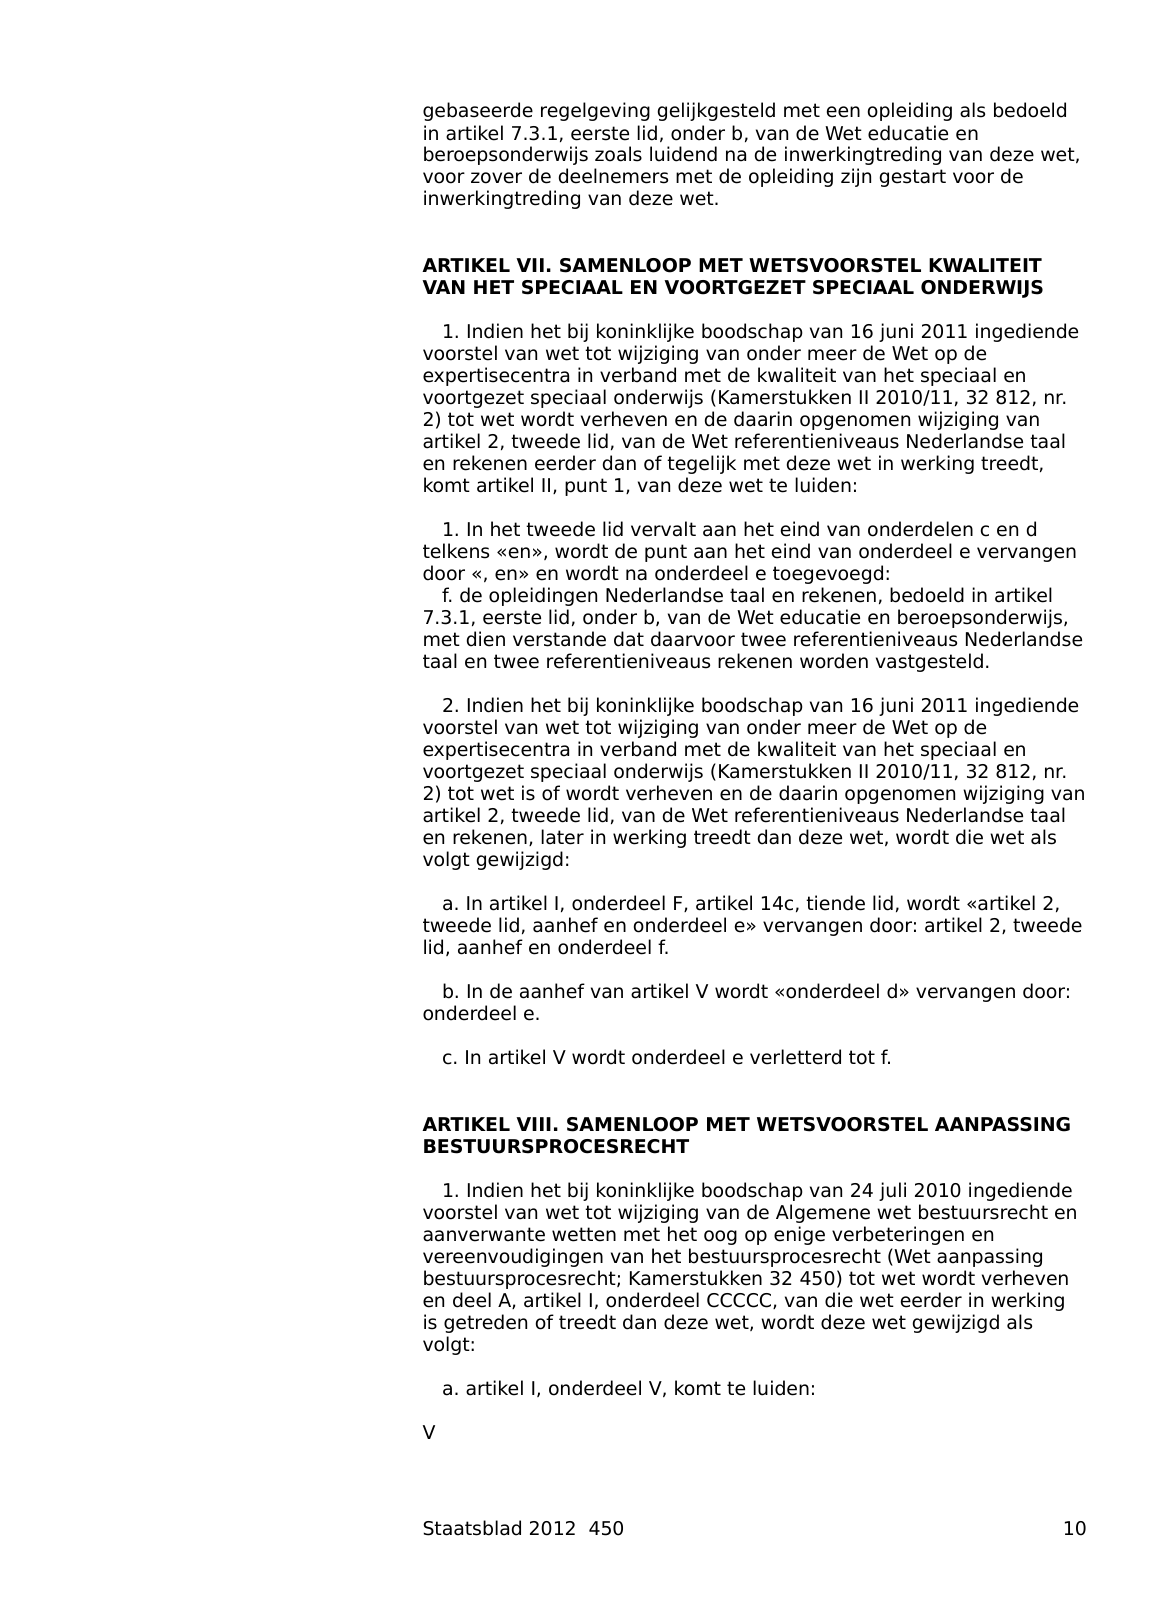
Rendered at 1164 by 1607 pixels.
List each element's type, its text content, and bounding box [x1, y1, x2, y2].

text 1. Indien het bij koninklijke boodschap van 16 juni 2011 ingediende voorstel van wet tot wijziging van onder meer de Wet op de expertisecentra in verband met de kwaliteit van het speciaal en voortgezet speciaal onderwijs (Kamerstukken II 2010/11, 32 812, nr. 2) tot wet wordt verheven en de daarin opgenomen wijziging van artikel 2, tweede lid, van de Wet referentieniveaus Nederlandse taal en rekenen eerder dan of tegelijk met deze wet in werking treedt, komt artikel II, punt 1, van deze wet te luiden: [422, 321, 1087, 497]
subtitle ARTIKEL VIII. SAMENLOOP MET WETSVOORSTEL AANPASSING BESTUURSPROCESRECHT [422, 1113, 1087, 1157]
text c. In artikel V wordt onderdeel e verletterd tot f. [422, 1047, 1087, 1069]
text 2. Indien het bij koninklijke boodschap van 16 juni 2011 ingediende voorstel van wet tot wijziging van onder meer de Wet op de expertisecentra in verband met de kwaliteit van het speciaal en voortgezet speciaal onderwijs (Kamerstukken II 2010/11, 32 812, nr. 2) tot wet is of wordt verheven en de daarin opgenomen wijziging van artikel 2, tweede lid, van de Wet referentieniveaus Nederlandse taal en rekenen, later in werking treedt dan deze wet, wordt die wet als volgt gewijzigd: [422, 695, 1087, 871]
text a. artikel I, onderdeel V, komt te luiden: [422, 1378, 1087, 1400]
text gebaseerde regelgeving gelijkgesteld met een opleiding als bedoeld in artikel 7.3.1, eerste lid, onder b, van de Wet educatie en beroepsonderwijs zoals luidend na de inwerkingtreding van deze wet, voor zover de deelnemers met de opleiding zijn gestart voor de inwerkingtreding van deze wet. [422, 100, 1087, 210]
text 1. In het tweede lid vervalt aan het eind van onderdelen c en d telkens «en», wordt de punt aan het eind van onderdeel e vervangen door «, en» en wordt na onderdeel e toegevoegd: [422, 519, 1087, 585]
text V [422, 1422, 1087, 1444]
subtitle ARTIKEL VII. SAMENLOOP MET WETSVOORSTEL KWALITEIT VAN HET SPECIAAL EN VOORTGEZET SPECIAAL ONDERWIJS [422, 255, 1087, 299]
text a. In artikel I, onderdeel F, artikel 14c, tiende lid, wordt «artikel 2, tweede lid, aanhef en onderdeel e» vervangen door: artikel 2, tweede lid, aanhef en onderdeel f. [422, 893, 1087, 959]
text f. de opleidingen Nederlandse taal en rekenen, bedoeld in artikel 7.3.1, eerste lid, onder b, van de Wet educatie en beroepsonderwijs, met dien verstande dat daarvoor twee referentieniveaus Nederlandse taal en twee referentieniveaus rekenen worden vastgesteld. [422, 585, 1087, 673]
text 1. Indien het bij koninklijke boodschap van 24 juli 2010 ingediende voorstel van wet tot wijziging van de Algemene wet bestuursrecht en aanverwante wetten met het oog op enige verbeteringen en vereenvoudigingen van het bestuursprocesrecht (Wet aanpassing bestuursprocesrecht; Kamerstukken 32 450) tot wet wordt verheven en deel A, artikel I, onderdeel CCCCC, van die wet eerder in werking is getreden of treedt dan deze wet, wordt deze wet gewijzigd als volgt: [422, 1180, 1087, 1356]
text b. In de aanhef van artikel V wordt «onderdeel d» vervangen door: onderdeel e. [422, 981, 1087, 1025]
